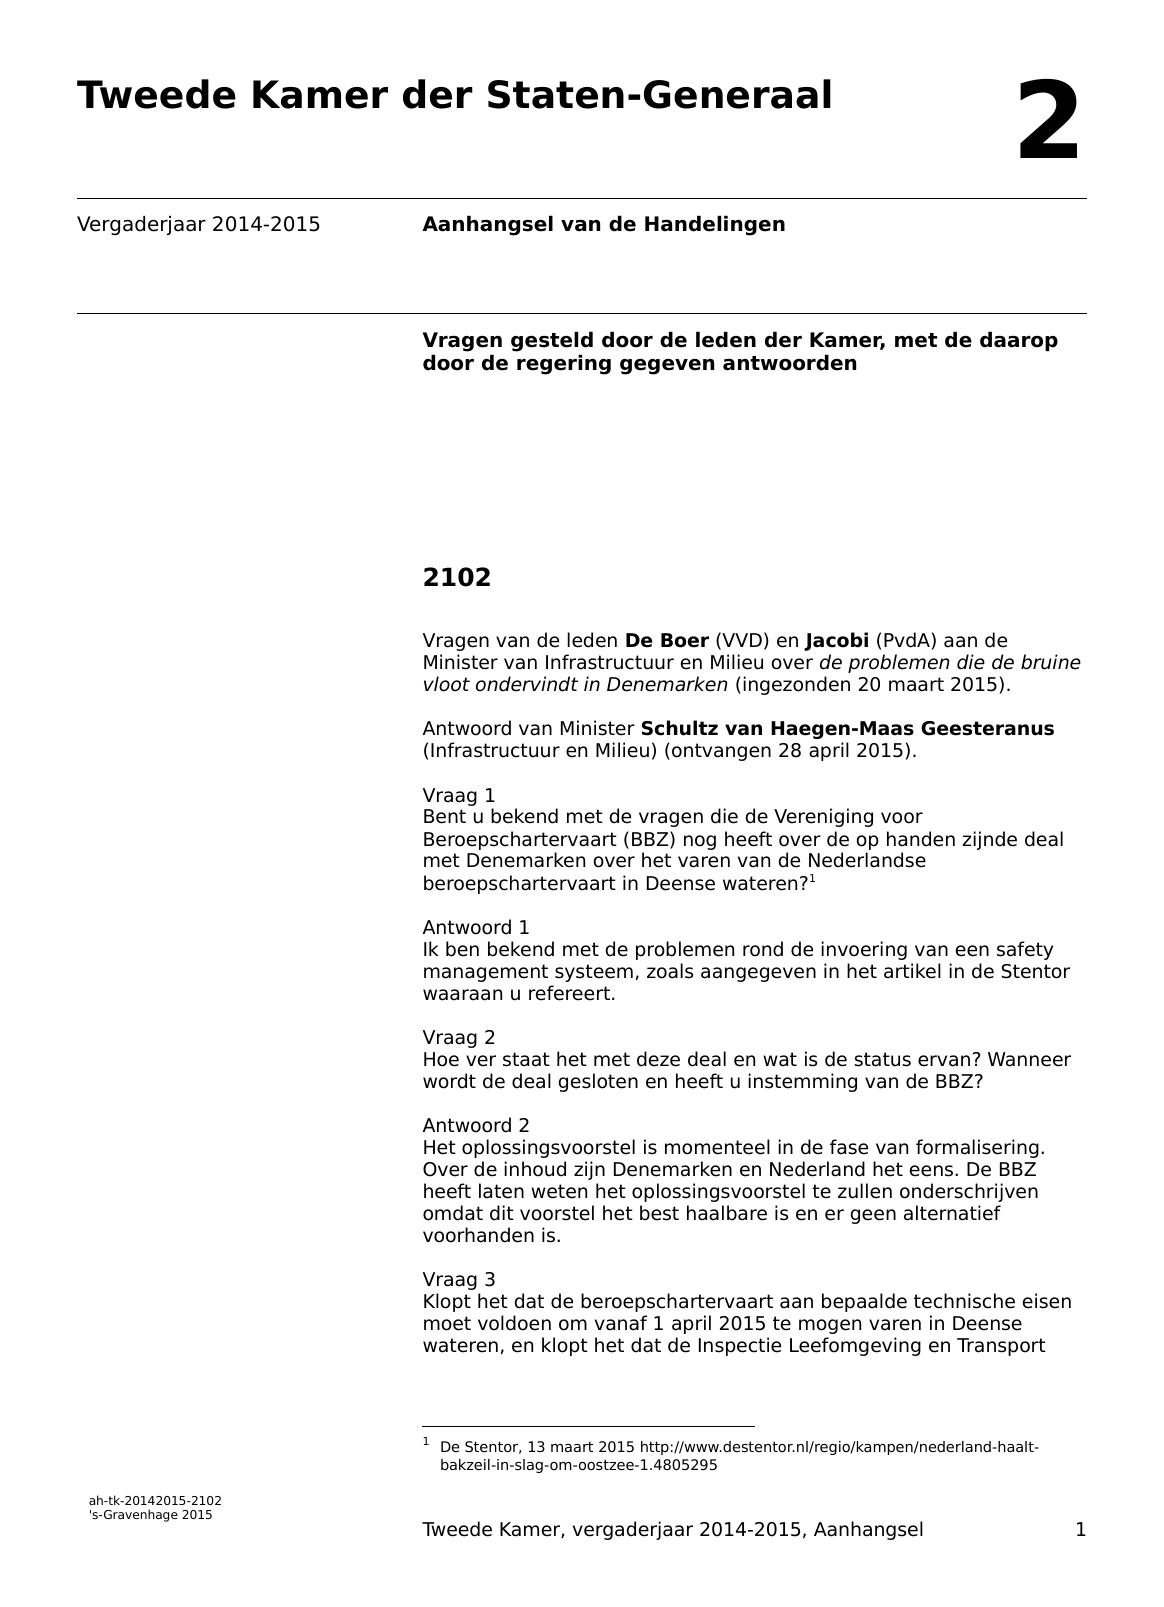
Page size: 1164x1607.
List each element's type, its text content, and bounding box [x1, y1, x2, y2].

text 2102 [422, 563, 1087, 592]
text Het oplossingsvoorstel is momenteel in de fase van formalisering. Over de inhoud zijn Denemarken en Nederland het eens. De BBZ heeft laten weten het oplossingsvoorstel te zullen onderschrijven omdat dit voorstel het best haalbare is en er geen alternatief voorhanden is. [422, 1137, 1087, 1247]
table_cell Vragen gesteld door de leden der Kamer, met de daarop door de regering gegeven antwoorden [422, 314, 1087, 375]
text Antwoord van Minister Schultz van Haegen-Maas Geesteranus (Infrastructuur en Milieu) (ontvangen 28 april 2015). [422, 718, 1087, 762]
text Antwoord 2 [422, 1115, 1087, 1137]
text Ik ben bekend met de problemen rond de invoering van een safety management systeem, zoals aangegeven in het artikel in de Stentor waaraan u refereert. [422, 938, 1087, 1004]
table_cell Aanhangsel van de Handelingen [422, 199, 1087, 313]
text Hoe ver staat het met deze deal en wat is de status ervan? Wanneer wordt de deal gesloten en heeft u instemming van de BBZ? [422, 1049, 1087, 1093]
text Vragen van de leden De Boer (VVD) en Jacobi (PvdA) aan de Minister van Infrastructuur en Milieu over de problemen die de bruine vloot ondervindt in Denemarken (ingezonden 20 maart 2015). [422, 630, 1087, 696]
text Vraag 2 [422, 1027, 1087, 1049]
text ah-tk-20142015-2102 [88, 1494, 323, 1508]
table_header 2 [886, 59, 1087, 198]
text Bent u bekend met de vragen die de Vereniging voor Beroepschartervaart (BBZ) nog heeft over de op handen zijnde deal met Denemarken over het varen van de Nederlandse beroepschartervaart in Deense wateren? [422, 806, 1087, 894]
text De Stentor, 13 maart 2015 http://www.destentor.nl/regio/kampen/nederland-haalt-bakzeil-in-slag-om-oostzee-1.4805295 [422, 1435, 1087, 1474]
text Vraag 1 [422, 784, 1087, 806]
table_header Tweede Kamer der Staten-Generaal [77, 59, 886, 198]
text Vraag 3 [422, 1269, 1087, 1291]
text Antwoord 1 [422, 917, 1087, 938]
table_cell Vergaderjaar 2014-2015 [77, 199, 422, 313]
table_cell [77, 314, 422, 375]
text 's-Gravenhage 2015 [88, 1508, 323, 1522]
text Klopt het dat de beroepschartervaart aan bepaalde technische eisen moet voldoen om vanaf 1 april 2015 te mogen varen in Deense wateren, en klopt het dat de Inspectie Leefomgeving en Transport [422, 1291, 1087, 1357]
